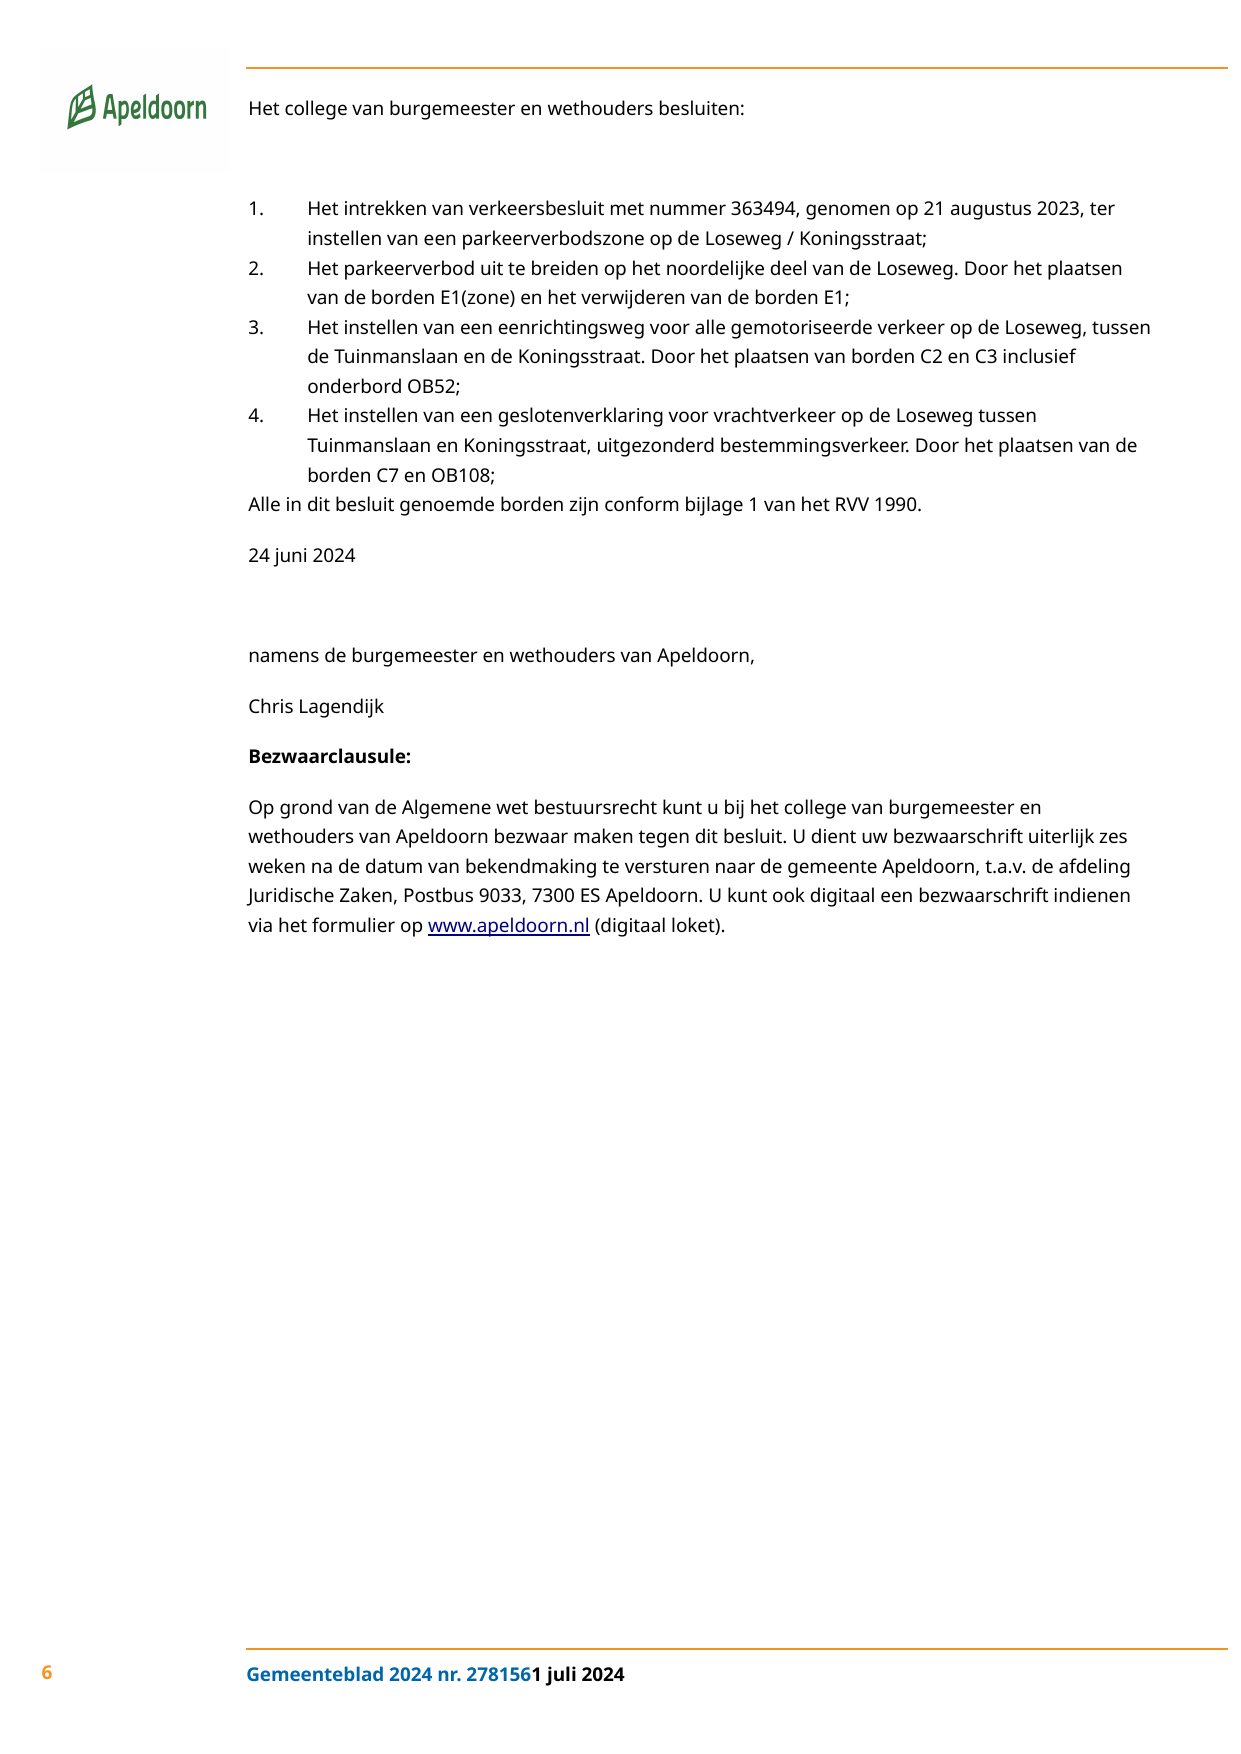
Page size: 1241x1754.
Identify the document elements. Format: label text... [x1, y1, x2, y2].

text Het college van burgemeester en wethouders besluiten: [248, 95, 1152, 121]
list Het instellen van een eenrichtingsweg voor alle gemotoriseerde verkeer op de Loseweg, tussen de Tuinmanslaan en de Koningsstraat. Door het plaatsen van borden C2 en C3 inclusief onderbord OB52; [248, 314, 1152, 399]
list Het instellen van een geslotenverklaring voor vrachtverkeer op de Loseweg tussen Tuinmanslaan en Koningsstraat, uitgezonderd bestemmingsverkeer. Door het plaatsen van de borden C7 en OB108; [248, 403, 1152, 488]
text 24 juni 2024 [248, 542, 1152, 568]
list Het intrekken van verkeersbesluit met nummer 363494, genomen op 21 augustus 2023, ter instellen van een parkeerverbodszone op de Loseweg / Koningsstraat; [248, 196, 1152, 251]
text Op grond van de Algemene wet bestuursrecht kunt u bij het college van burgemeester en wethouders van Apeldoorn bezwaar maken tegen dit besluit. U dient uw bezwaarschrift uiterlijk zes weken na de datum van bekendmaking te versturen naar de gemeente Apeldoorn, t.a.v. de afdeling Juridische Zaken, Postbus 9033, 7300 ES Apeldoorn. U kunt ook digitaal een bezwaarschrift indienen via het formulier op www.apeldoorn.nl (digitaal loket). [248, 794, 1152, 938]
text Chris Lagendijk [248, 693, 1152, 719]
text Bezwaarclausule: [248, 743, 1152, 769]
picture [41, 47, 231, 172]
text namens de burgemeester en wethouders van Apeldoorn, [248, 643, 1152, 668]
list Het parkeerverbod uit te breiden op het noordelijke deel van de Loseweg. Door het plaatsen van de borden E1(zone) en het verwijderen van de borden E1; [248, 255, 1152, 310]
text Alle in dit besluit genoemde borden zijn conform bijlage 1 van het RVV 1990. [248, 491, 1152, 517]
